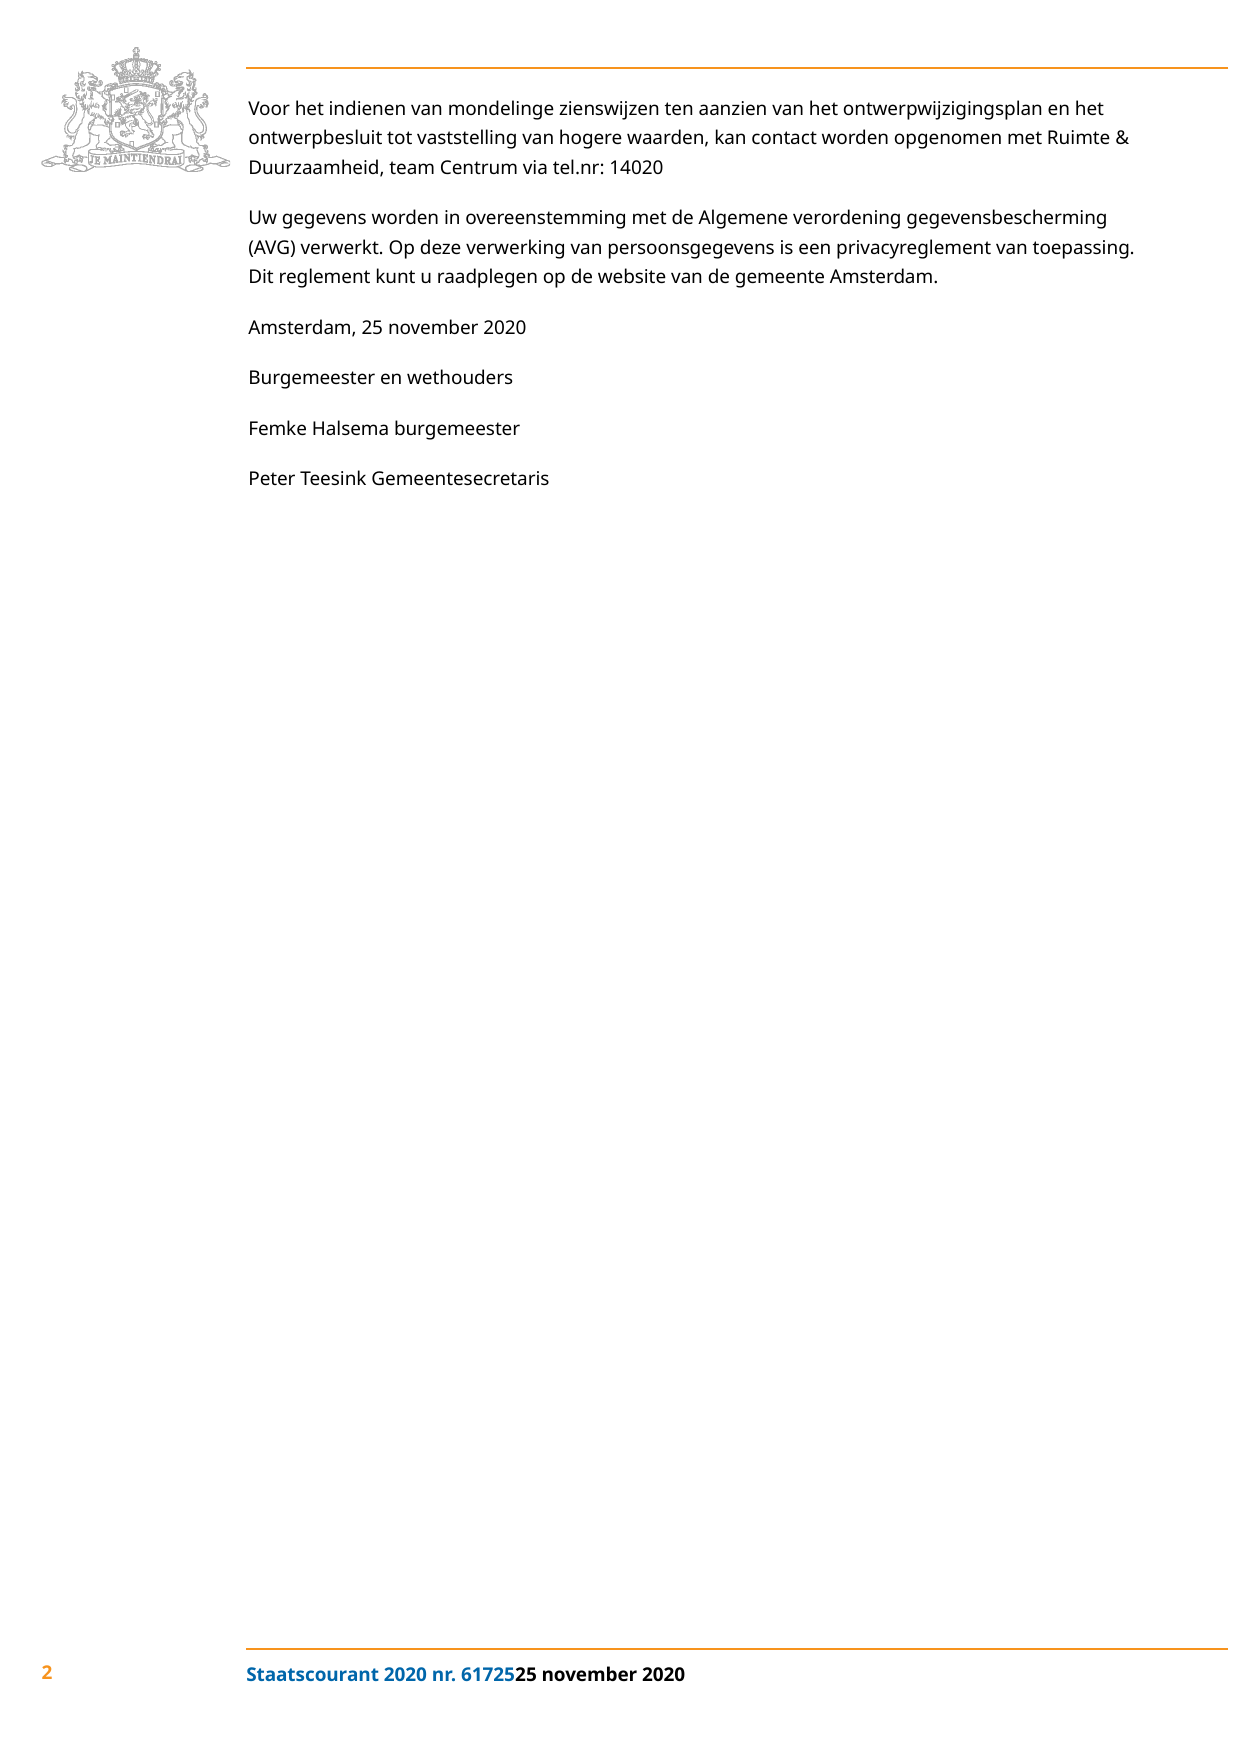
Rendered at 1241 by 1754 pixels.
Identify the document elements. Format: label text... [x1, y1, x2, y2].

text Burgemeester en wethouders [248, 364, 1152, 390]
text Voor het indienen van mondelinge zienswijzen ten aanzien van het ontwerpwijzigingsplan en het ontwerpbesluit tot vaststelling van hogere waarden, kan contact worden opgenomen met Ruimte & Duurzaamheid, team Centrum via tel.nr: 14020 [248, 95, 1152, 180]
text Amsterdam, 25 november 2020 [248, 314, 1152, 340]
text Uw gegevens worden in overeenstemming met de Algemene verordening gegevensbescherming (AVG) verwerkt. Op deze verwerking van persoonsgegevens is een privacyreglement van toepassing. Dit reglement kunt u raadplegen op de website van de gemeente Amsterdam. [248, 204, 1152, 289]
text Femke Halsema burgemeester [248, 415, 1152, 441]
text Peter Teesink Gemeentesecretaris [248, 465, 1152, 491]
picture [41, 47, 231, 172]
